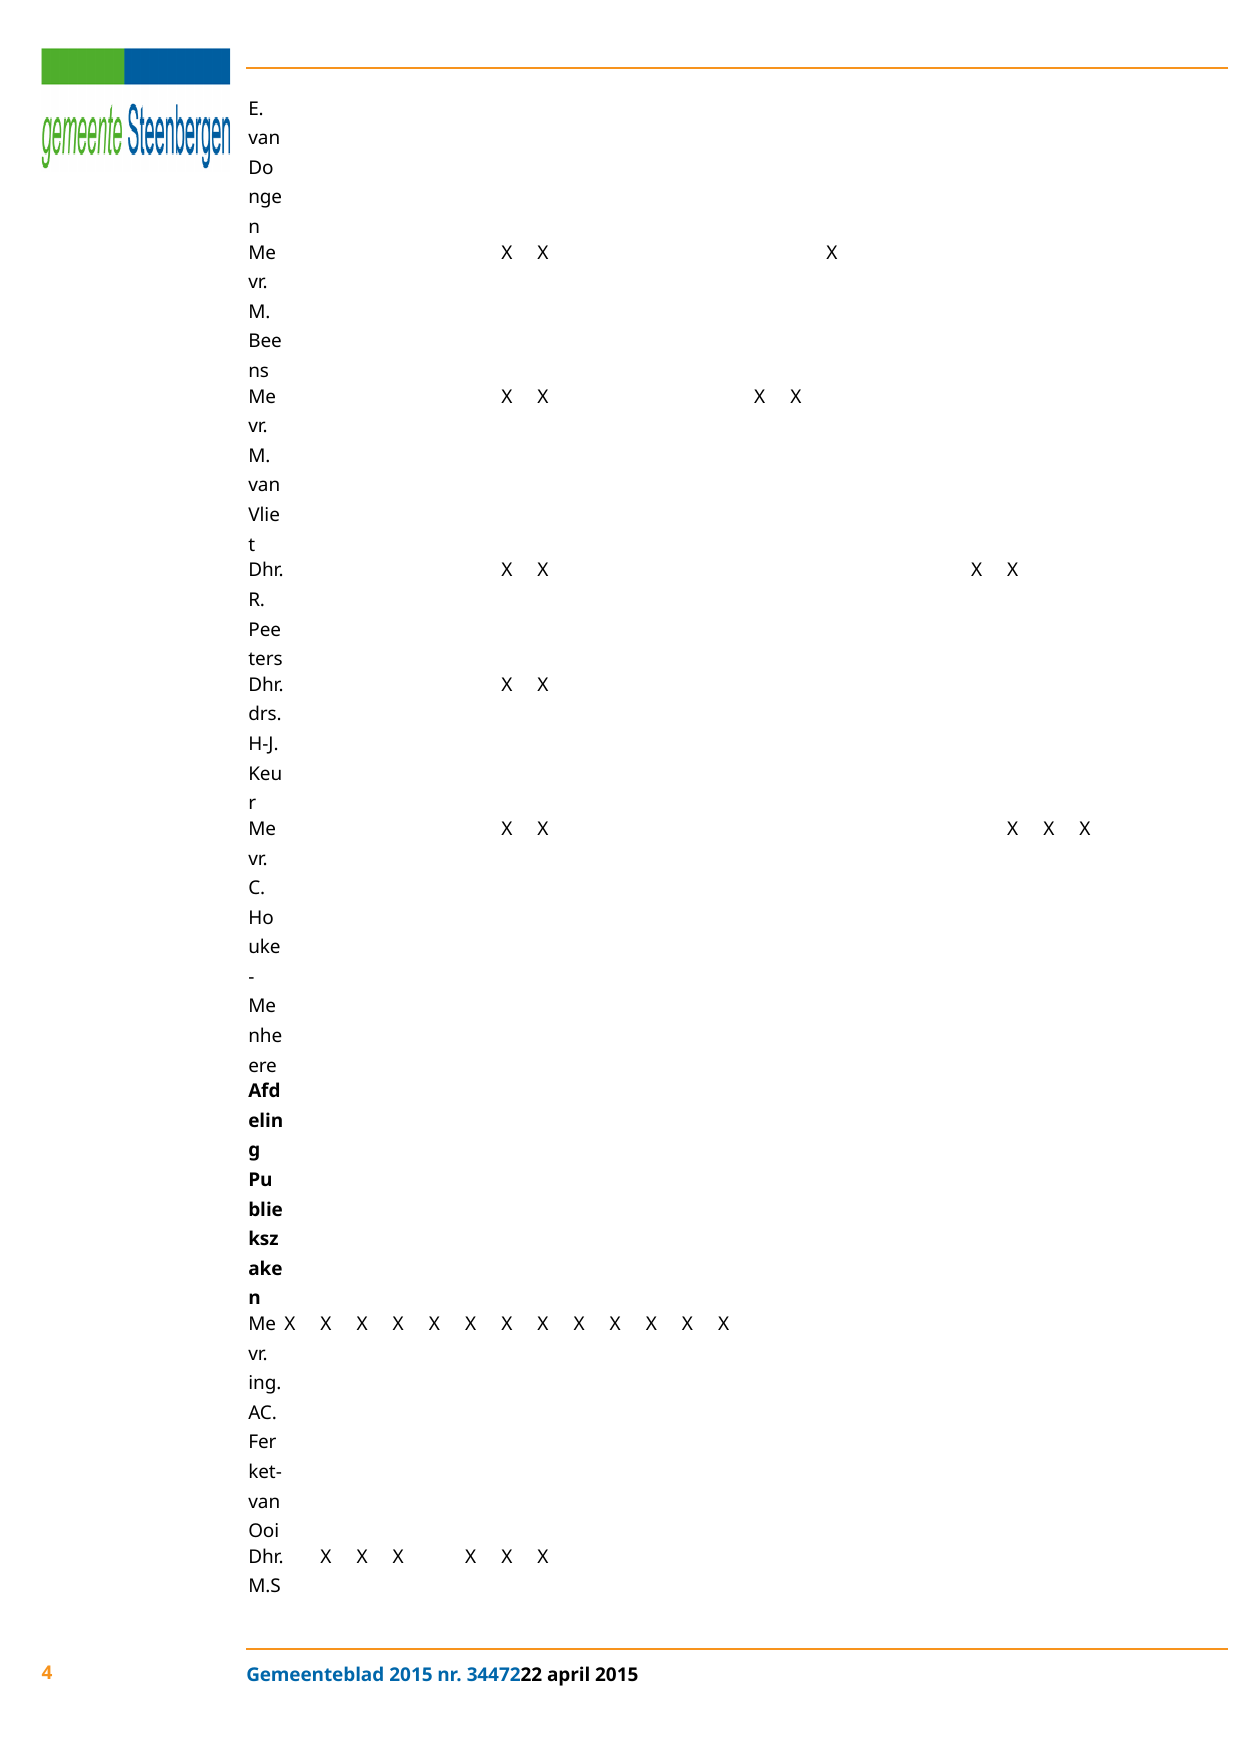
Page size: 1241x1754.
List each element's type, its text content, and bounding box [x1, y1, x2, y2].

table_cell [863, 1543, 898, 1598]
table_cell [1007, 383, 1043, 557]
table_cell [718, 815, 754, 1077]
table_cell [537, 95, 573, 239]
table_cell [393, 239, 429, 383]
table_cell X [609, 1310, 646, 1543]
table_cell [356, 815, 392, 1077]
table_cell [429, 239, 465, 383]
table_cell X [356, 1543, 392, 1598]
table_cell [790, 815, 826, 1077]
table_cell Dhr. M.S [248, 1543, 284, 1598]
table_cell [646, 95, 682, 239]
table_cell [356, 95, 392, 239]
table_cell X [465, 1543, 501, 1598]
table_cell X [682, 1310, 718, 1543]
table_cell X [1043, 815, 1079, 1077]
table_cell X [320, 1543, 356, 1598]
table_cell [935, 557, 971, 671]
table_cell [971, 95, 1007, 239]
table_cell [718, 557, 754, 671]
table_cell [356, 671, 392, 815]
table_cell [573, 239, 609, 383]
table_cell X [537, 671, 573, 815]
table_cell X [465, 1310, 501, 1543]
table_cell [429, 1543, 465, 1598]
table_cell [899, 95, 934, 239]
table_cell [501, 95, 537, 239]
table_cell [935, 95, 971, 239]
table_cell [646, 1543, 682, 1598]
table_cell [826, 383, 862, 557]
table_cell [356, 557, 392, 671]
table_cell [609, 671, 646, 815]
table_cell [1043, 239, 1079, 383]
table_cell [1115, 1310, 1152, 1543]
table_cell [320, 383, 356, 557]
table_cell [1043, 1543, 1079, 1598]
table_cell [1043, 1310, 1079, 1543]
table_cell [718, 95, 754, 239]
table_cell [1007, 1543, 1043, 1598]
table_cell X [501, 1543, 537, 1598]
table_cell [826, 95, 862, 239]
table_cell X [718, 1310, 754, 1543]
table_cell [284, 815, 320, 1077]
table_cell [320, 671, 356, 815]
table_cell [718, 1543, 754, 1598]
table_cell [646, 815, 682, 1077]
table_cell [935, 383, 971, 557]
table_cell [899, 557, 934, 671]
table_cell [682, 95, 718, 239]
table_cell [429, 815, 465, 1077]
table_cell [1079, 239, 1115, 383]
table_cell E. van Dongen [248, 95, 284, 239]
table_cell [1079, 1310, 1115, 1543]
table_cell [682, 671, 718, 815]
table_cell X [826, 239, 862, 383]
table_cell [284, 239, 320, 383]
table_cell [1007, 239, 1043, 383]
table_cell Mevr. M. Beens [248, 239, 284, 383]
table_cell [899, 1543, 934, 1598]
table_cell [754, 239, 790, 383]
table_cell [1079, 1543, 1115, 1598]
table_cell [718, 239, 754, 383]
table_cell [1043, 95, 1079, 239]
table_cell [754, 1310, 790, 1543]
table_cell [971, 671, 1007, 815]
table_cell [1007, 95, 1043, 239]
table_cell [393, 671, 429, 815]
table_cell [899, 383, 934, 557]
table_cell [1079, 95, 1115, 239]
table_cell [1115, 95, 1152, 239]
picture [41, 47, 231, 172]
table_cell [754, 815, 790, 1077]
table_cell [863, 239, 898, 383]
table_cell [646, 671, 682, 815]
table_cell [790, 1310, 826, 1543]
table_cell [1115, 557, 1152, 671]
table_cell [790, 95, 826, 239]
table_cell [863, 1310, 898, 1543]
table_cell [935, 671, 971, 815]
table_cell X [393, 1543, 429, 1598]
table_cell X [429, 1310, 465, 1543]
table_cell [971, 1310, 1007, 1543]
table_cell [429, 671, 465, 815]
table_cell Dhr. R. Peeters [248, 557, 284, 671]
table_cell [284, 95, 320, 239]
table_cell [899, 1310, 934, 1543]
table_cell [573, 1543, 609, 1598]
table_cell X [646, 1310, 682, 1543]
table_cell [754, 1543, 790, 1598]
table_cell [863, 557, 898, 671]
table_cell [1115, 815, 1152, 1077]
table_cell [1007, 1310, 1043, 1543]
table_cell [826, 557, 862, 671]
table_cell X [356, 1310, 392, 1543]
table_cell [1043, 557, 1079, 671]
table_cell X [537, 1310, 573, 1543]
table_cell Dhr. drs. H-J. Keur [248, 671, 284, 815]
table_cell Mevr. C. Houke-Menheere [248, 815, 284, 1077]
table_cell X [537, 239, 573, 383]
table_cell [609, 1543, 646, 1598]
table_cell [284, 671, 320, 815]
table_cell [1115, 239, 1152, 383]
table_cell [971, 239, 1007, 383]
table_cell [465, 815, 501, 1077]
table_cell X [971, 557, 1007, 671]
table_cell [609, 95, 646, 239]
table_cell [790, 239, 826, 383]
table_cell [790, 671, 826, 815]
table_cell [682, 383, 718, 557]
table_cell [1079, 383, 1115, 557]
table_cell [465, 95, 501, 239]
table_cell [465, 383, 501, 557]
table_cell X [790, 383, 826, 557]
table_cell [284, 557, 320, 671]
table_cell [573, 557, 609, 671]
table_cell [284, 1543, 320, 1598]
table_cell X [573, 1310, 609, 1543]
table_cell [393, 95, 429, 239]
table_cell X [501, 1310, 537, 1543]
table_cell [320, 95, 356, 239]
table_cell [393, 815, 429, 1077]
table_cell X [501, 671, 537, 815]
table_cell [718, 383, 754, 557]
table_cell [1007, 671, 1043, 815]
table_cell [935, 1543, 971, 1598]
table_cell X [537, 383, 573, 557]
table_cell [465, 557, 501, 671]
table_cell [682, 1543, 718, 1598]
table_cell X [393, 1310, 429, 1543]
table_cell [284, 383, 320, 557]
table_cell [1043, 383, 1079, 557]
table_cell X [320, 1310, 356, 1543]
table_cell [356, 239, 392, 383]
table_cell [935, 239, 971, 383]
table_cell [429, 557, 465, 671]
table_cell X [501, 815, 537, 1077]
table_cell [754, 557, 790, 671]
table_cell [609, 239, 646, 383]
table_cell [356, 383, 392, 557]
table_cell [393, 557, 429, 671]
table_cell [320, 815, 356, 1077]
table_cell [1115, 1543, 1152, 1598]
table_cell [646, 239, 682, 383]
table_cell [682, 557, 718, 671]
table_cell [754, 671, 790, 815]
table_cell [790, 1543, 826, 1598]
table_cell [682, 815, 718, 1077]
table_cell [863, 383, 898, 557]
table_cell [826, 1310, 862, 1543]
table_cell [609, 815, 646, 1077]
table_cell [1079, 671, 1115, 815]
table_cell [754, 95, 790, 239]
table_cell X [537, 1543, 573, 1598]
table_cell [573, 671, 609, 815]
table_cell Mevr. ing. AC. Ferket- van Ooi [248, 1310, 284, 1543]
table_cell [646, 383, 682, 557]
table_cell [718, 671, 754, 815]
table_cell [826, 671, 862, 815]
table_cell X [537, 557, 573, 671]
table_cell [573, 95, 609, 239]
table_cell [465, 671, 501, 815]
table_cell X [501, 383, 537, 557]
table_cell [393, 383, 429, 557]
table_cell [320, 239, 356, 383]
table_cell [863, 95, 898, 239]
table_cell [429, 383, 465, 557]
table_cell [609, 383, 646, 557]
table_cell [935, 1310, 971, 1543]
table_cell [826, 815, 862, 1077]
table_cell X [1007, 557, 1043, 671]
table_cell [573, 815, 609, 1077]
table_cell [1115, 383, 1152, 557]
table_cell [609, 557, 646, 671]
table_cell X [1007, 815, 1043, 1077]
table_cell X [501, 239, 537, 383]
table_cell [826, 1543, 862, 1598]
table_cell [971, 1543, 1007, 1598]
table_cell [899, 239, 934, 383]
table_cell [682, 239, 718, 383]
table_cell [465, 239, 501, 383]
table_cell [971, 815, 1007, 1077]
table_cell X [754, 383, 790, 557]
table_cell [790, 557, 826, 671]
table_cell [863, 815, 898, 1077]
table_cell [429, 95, 465, 239]
table_cell [899, 671, 934, 815]
table_cell [1043, 671, 1079, 815]
table_cell Mevr. M. van Vliet [248, 383, 284, 557]
table_cell [320, 557, 356, 671]
table_cell [1079, 557, 1115, 671]
table_cell [971, 383, 1007, 557]
table_cell X [537, 815, 573, 1077]
table_cell [863, 671, 898, 815]
table_cell X [284, 1310, 320, 1543]
table_cell Afdeling Publiekszaken [248, 1078, 284, 1310]
table_cell [646, 557, 682, 671]
table_cell X [501, 557, 537, 671]
table_cell [935, 815, 971, 1077]
table_cell [573, 383, 609, 557]
table_cell X [1079, 815, 1115, 1077]
table_cell [899, 815, 934, 1077]
table_cell [1115, 671, 1152, 815]
